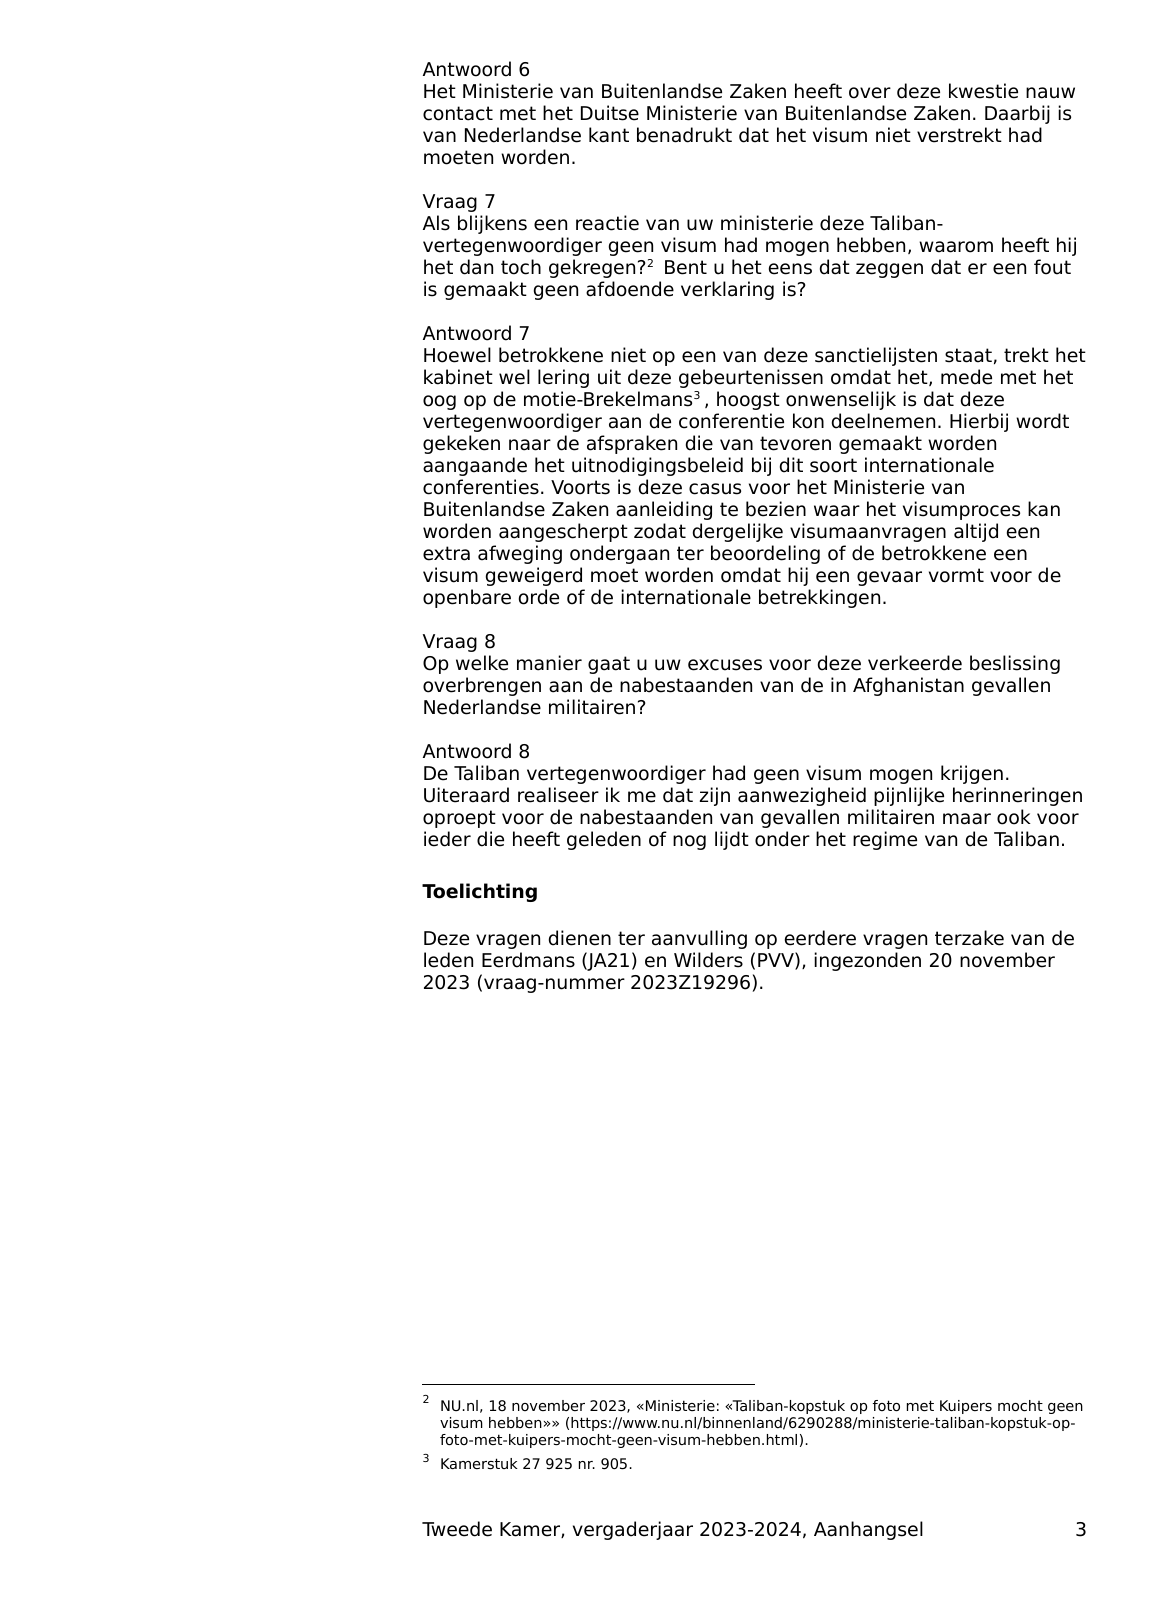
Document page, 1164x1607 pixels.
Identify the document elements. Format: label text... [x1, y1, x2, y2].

text Antwoord 7 [422, 323, 1087, 345]
text Antwoord 8 [422, 741, 1087, 763]
text Hoewel betrokkene niet op een van deze sanctielijsten staat, trekt het kabinet wel lering uit deze gebeurtenissen omdat het, mede met het oog op de motie-Brekelmans, hoogst onwenselijk is dat deze vertegenwoordiger aan de conferentie kon deelnemen. Hierbij wordt gekeken naar de afspraken die van tevoren gemaakt worden aangaande het uitnodigingsbeleid bij dit soort internationale conferenties. Voorts is deze casus voor het Ministerie van Buitenlandse Zaken aanleiding te bezien waar het visumproces kan worden aangescherpt zodat dergelijke visumaanvragen altijd een extra afweging ondergaan ter beoordeling of de betrokkene een visum geweigerd moet worden omdat hij een gevaar vormt voor de openbare orde of de internationale betrekkingen. [422, 345, 1087, 609]
text Het Ministerie van Buitenlandse Zaken heeft over deze kwestie nauw contact met het Duitse Ministerie van Buitenlandse Zaken. Daarbij is van Nederlandse kant benadrukt dat het visum niet verstrekt had moeten worden. [422, 81, 1087, 169]
text Op welke manier gaat u uw excuses voor deze verkeerde beslissing overbrengen aan de nabestaanden van de in Afghanistan gevallen Nederlandse militairen? [422, 653, 1087, 719]
text Vraag 8 [422, 631, 1087, 653]
text Vraag 7 [422, 191, 1087, 213]
text Antwoord 6 [422, 59, 1087, 81]
subtitle Toelichting [422, 881, 1087, 903]
text NU.nl, 18 november 2023, «Ministerie: «Taliban-kopstuk op foto met Kuipers mocht geen visum hebben»» (https://www.nu.nl/binnenland/6290288/ministerie-taliban-kopstuk-op-foto-met-kuipers-mocht-geen-visum-hebben.html). [422, 1393, 1087, 1449]
text Kamerstuk 27 925 nr. 905. [422, 1452, 1087, 1474]
text Als blijkens een reactie van uw ministerie deze Taliban-vertegenwoordiger geen visum had mogen hebben, waarom heeft hij het dan toch gekregen? Bent u het eens dat zeggen dat er een fout is gemaakt geen afdoende verklaring is? [422, 213, 1087, 301]
text De Taliban vertegenwoordiger had geen visum mogen krijgen. Uiteraard realiseer ik me dat zijn aanwezigheid pijnlijke herinneringen oproept voor de nabestaanden van gevallen militairen maar ook voor ieder die heeft geleden of nog lijdt onder het regime van de Taliban. [422, 763, 1087, 851]
text Deze vragen dienen ter aanvulling op eerdere vragen terzake van de leden Eerdmans (JA21) en Wilders (PVV), ingezonden 20 november 2023 (vraag-nummer 2023Z19296). [422, 928, 1087, 994]
